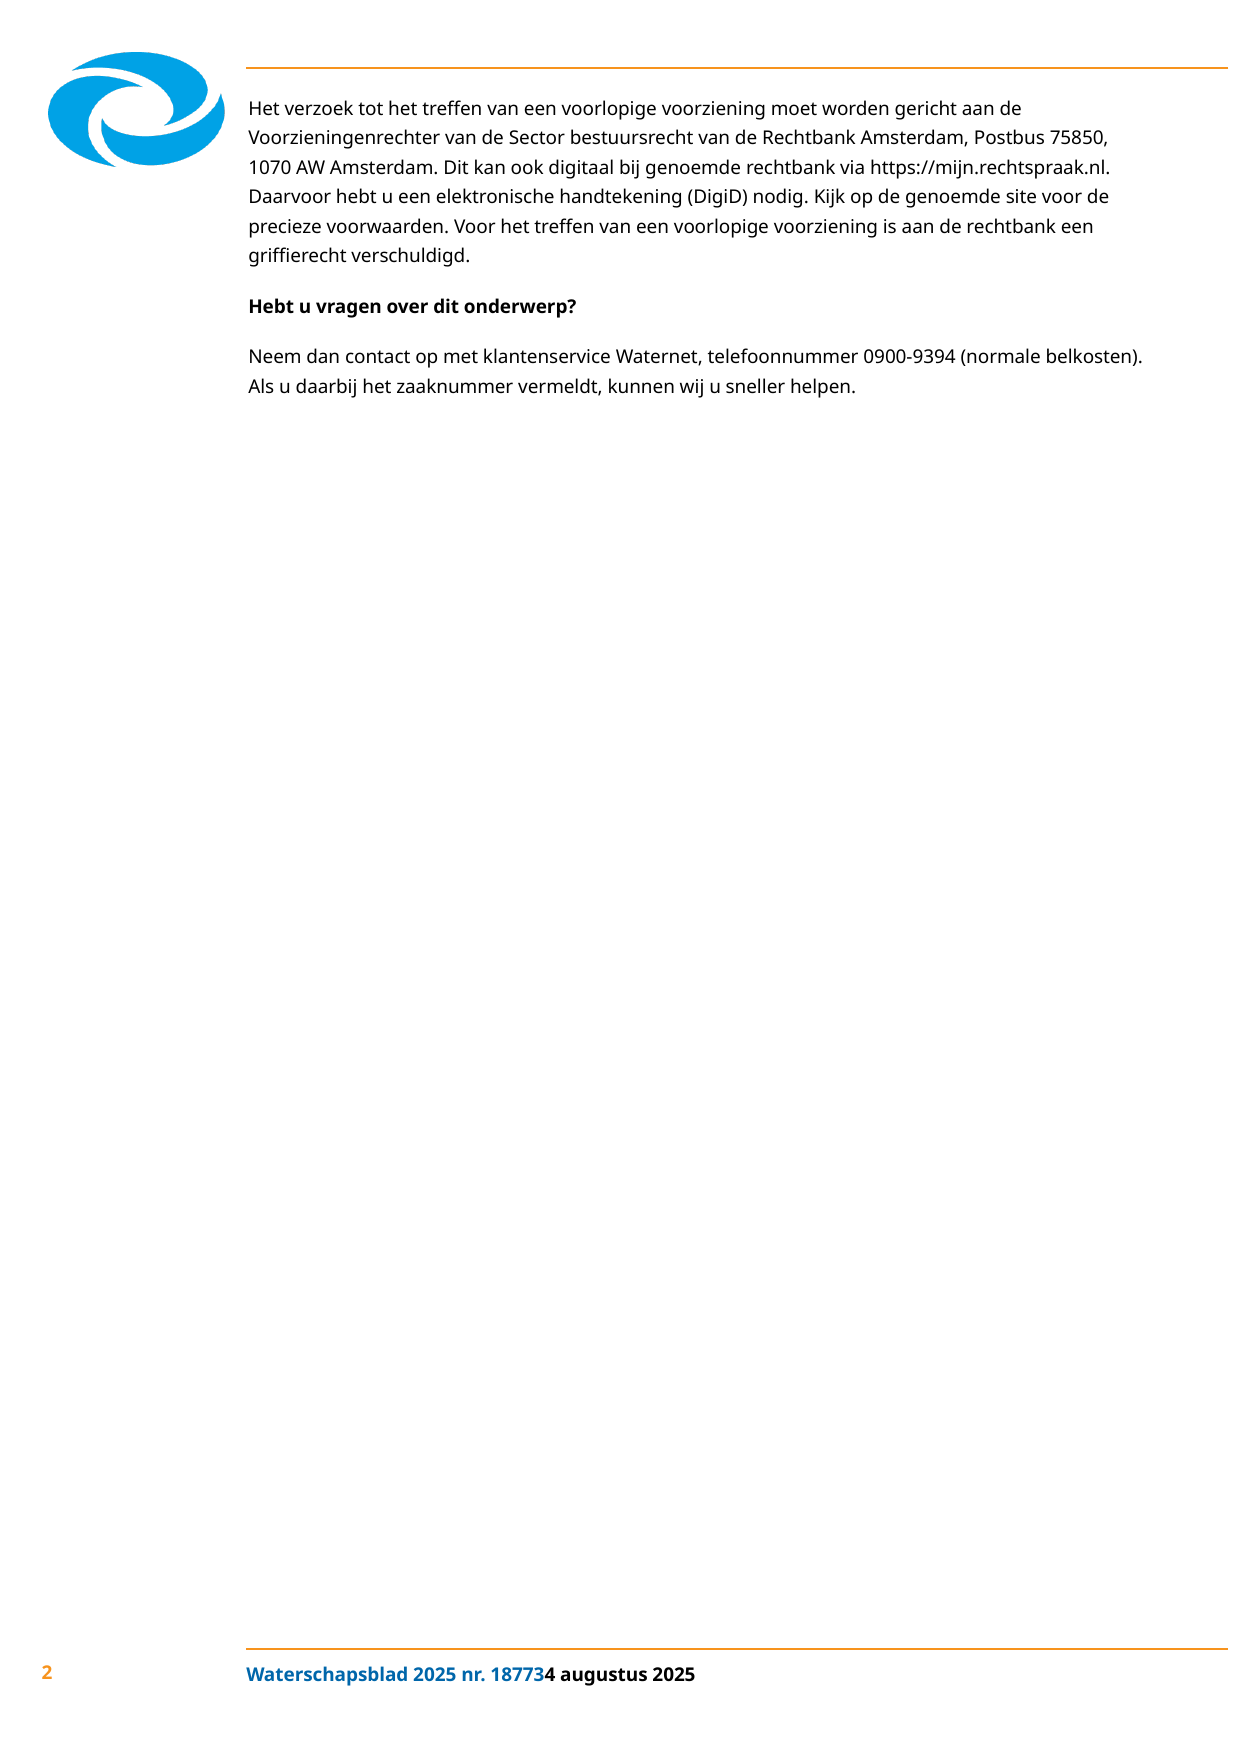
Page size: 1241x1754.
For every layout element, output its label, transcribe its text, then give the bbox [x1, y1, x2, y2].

text Hebt u vragen over dit onderwerp? [248, 293, 1152, 319]
picture [41, 47, 231, 172]
text Neem dan contact op met klantenservice Waternet, telefoonnummer 0900-9394 (normale belkosten). Als u daarbij het zaaknummer vermeldt, kunnen wij u sneller helpen. [248, 343, 1152, 399]
text Het verzoek tot het treffen van een voorlopige voorziening moet worden gericht aan de Voorzieningenrechter van de Sector bestuursrecht van de Rechtbank Amsterdam, Postbus 75850, 1070 AW Amsterdam. Dit kan ook digitaal bij genoemde rechtbank via https://mijn.rechtspraak.nl. Daarvoor hebt u een elektronische handtekening (DigiD) nodig. Kijk op de genoemde site voor de precieze voorwaarden. Voor het treffen van een voorlopige voorziening is aan de rechtbank een griffierecht verschuldigd. [248, 95, 1152, 268]
